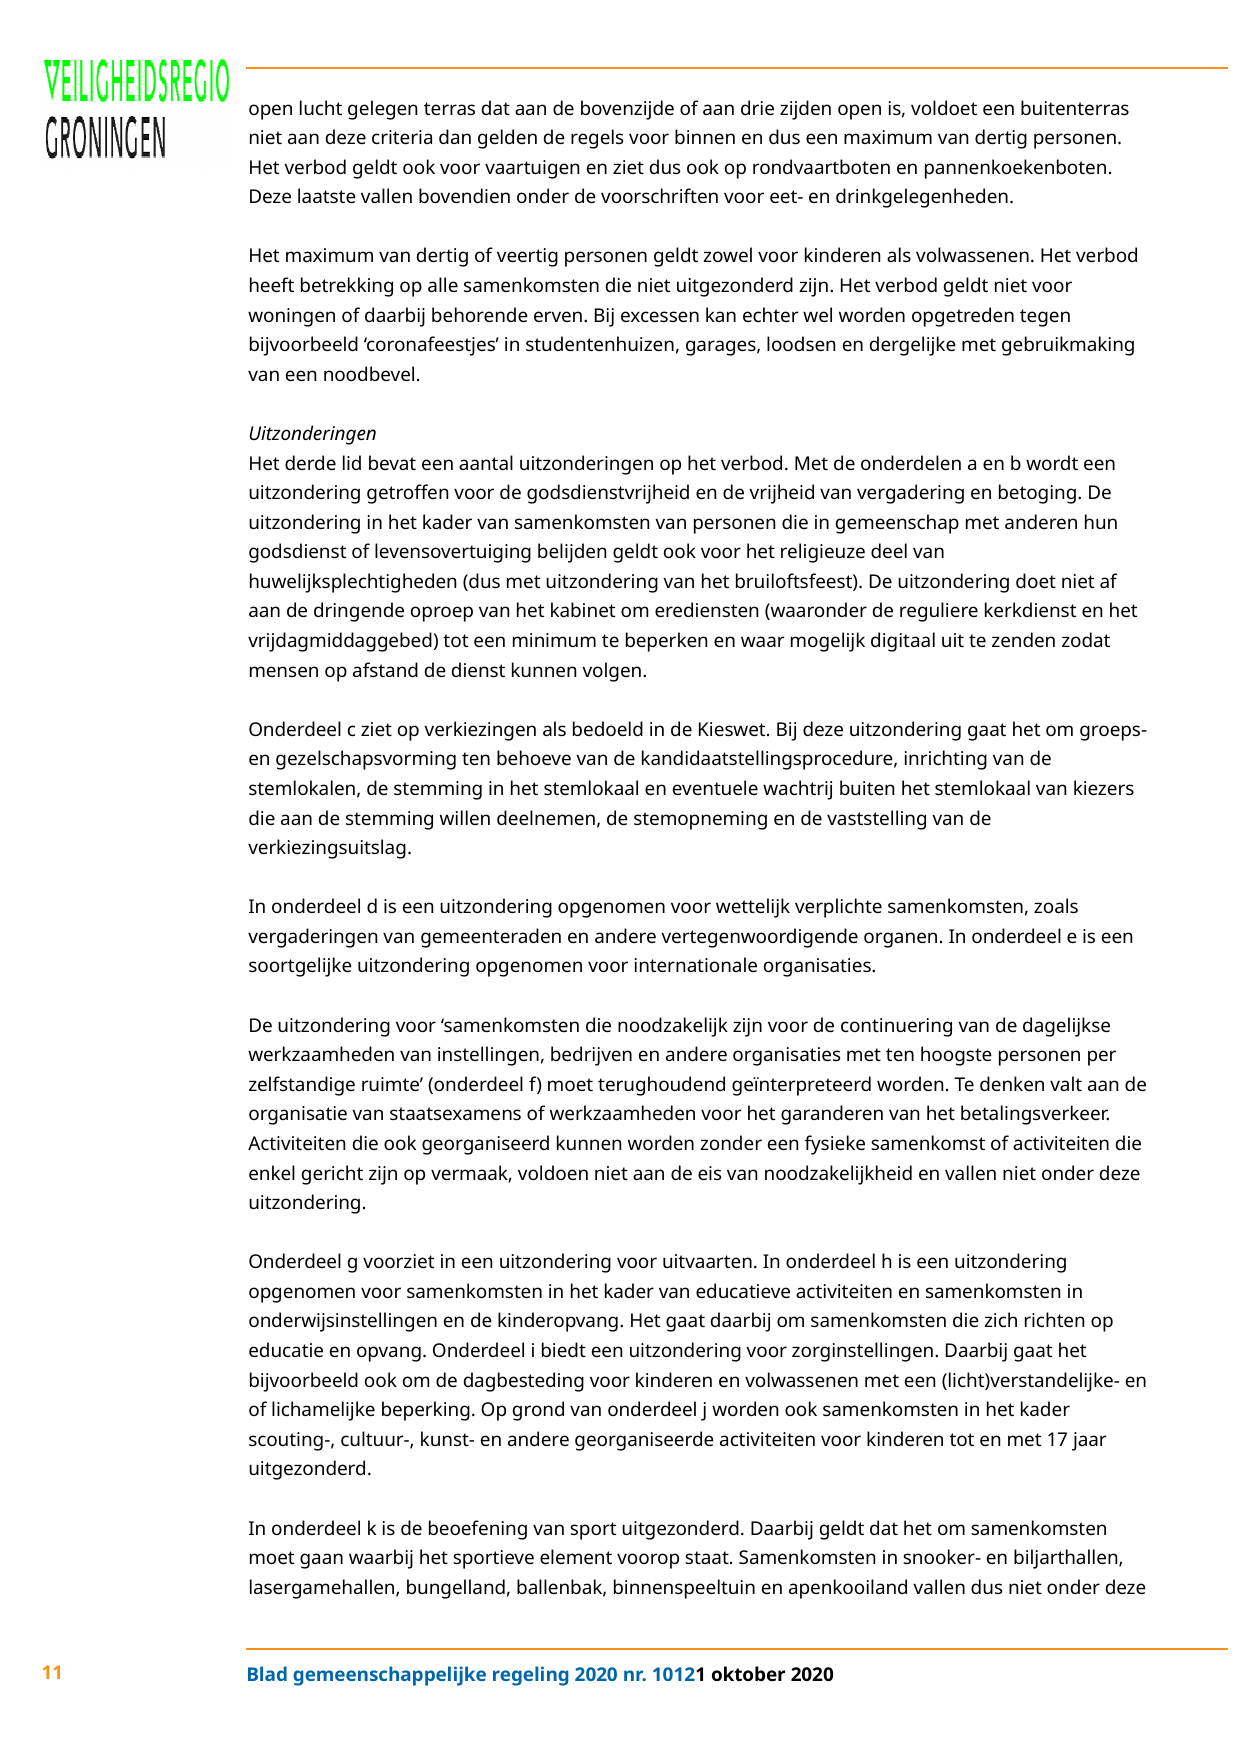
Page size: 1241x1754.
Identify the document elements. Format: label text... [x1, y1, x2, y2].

text Onderdeel c ziet op verkiezingen als bedoeld in de Kieswet. Bij deze uitzondering gaat het om groeps- en gezelschapsvorming ten behoeve van de kandidaatstellingsprocedure, inrichting van de stemlokalen, de stemming in het stemlokaal en eventuele wachtrij buiten het stemlokaal van kiezers die aan de stemming willen deelnemen, de stemopneming en de vaststelling van de verkiezingsuitslag. [248, 716, 1152, 860]
text In onderdeel d is een uitzondering opgenomen voor wettelijk verplichte samenkomsten, zoals vergaderingen van gemeenteraden en andere vertegenwoordigende organen. In onderdeel e is een soortgelijke uitzondering opgenomen voor internationale organisaties. [248, 893, 1152, 978]
text Uitzonderingen [248, 420, 1152, 446]
text Onderdeel g voorziet in een uitzondering voor uitvaarten. In onderdeel h is een uitzondering opgenomen voor samenkomsten in het kader van educatieve activiteiten en samenkomsten in onderwijsinstellingen en de kinderopvang. Het gaat daarbij om samenkomsten die zich richten op educatie en opvang. Onderdeel i biedt een uitzondering voor zorginstellingen. Daarbij gaat het bijvoorbeeld ook om de dagbesteding voor kinderen en volwassenen met een (licht)verstandelijke- en of lichamelijke beperking. Op grond van onderdeel j worden ook samenkomsten in het kader scouting-, cultuur-, kunst- en andere georganiseerde activiteiten voor kinderen tot en met 17 jaar uitgezonderd. [248, 1248, 1152, 1481]
text De uitzondering voor ‘samenkomsten die noodzakelijk zijn voor de continuering van de dagelijkse werkzaamheden van instellingen, bedrijven en andere organisaties met ten hoogste personen per zelfstandige ruimte’ (onderdeel f) moet terughoudend geïnterpreteerd worden. Te denken valt aan de organisatie van staatsexamens of werkzaamheden voor het garanderen van het betalingsverkeer. Activiteiten die ook georganiseerd kunnen worden zonder een fysieke samenkomst of activiteiten die enkel gericht zijn op vermaak, voldoen niet aan de eis van noodzakelijkheid en vallen niet onder deze uitzondering. [248, 1012, 1152, 1215]
picture [41, 47, 231, 172]
text Het derde lid bevat een aantal uitzonderingen op het verbod. Met de onderdelen a en b wordt een uitzondering getroffen voor de godsdienstvrijheid en de vrijheid van vergadering en betoging. De uitzondering in het kader van samenkomsten van personen die in gemeenschap met anderen hun godsdienst of levensovertuiging belijden geldt ook voor het religieuze deel van huwelijksplechtigheden (dus met uitzondering van het bruiloftsfeest). De uitzondering doet niet af aan de dringende oproep van het kabinet om erediensten (waaronder de reguliere kerkdienst en het vrijdagmiddaggebed) tot een minimum te beperken en waar mogelijk digitaal uit te zenden zodat mensen op afstand de dienst kunnen volgen. [248, 450, 1152, 683]
text In onderdeel k is de beoefening van sport uitgezonderd. Daarbij geldt dat het om samenkomsten moet gaan waarbij het sportieve element voorop staat. Samenkomsten in snooker- en biljarthallen, lasergamehallen, bungelland, ballenbak, binnenspeeltuin en apenkooiland vallen dus niet onder deze [248, 1515, 1152, 1600]
text Het maximum van dertig of veertig personen geldt zowel voor kinderen als volwassenen. Het verbod heeft betrekking op alle samenkomsten die niet uitgezonderd zijn. Het verbod geldt niet voor woningen of daarbij behorende erven. Bij excessen kan echter wel worden opgetreden tegen bijvoorbeeld ‘coronafeestjes’ in studentenhuizen, garages, loodsen en dergelijke met gebruikmaking van een noodbevel. [248, 243, 1152, 387]
text open lucht gelegen terras dat aan de bovenzijde of aan drie zijden open is, voldoet een buitenterras niet aan deze criteria dan gelden de regels voor binnen en dus een maximum van dertig personen. Het verbod geldt ook voor vaartuigen en ziet dus ook op rondvaartboten en pannenkoekenboten. Deze laatste vallen bovendien onder de voorschriften voor eet- en drinkgelegenheden. [248, 95, 1152, 209]
